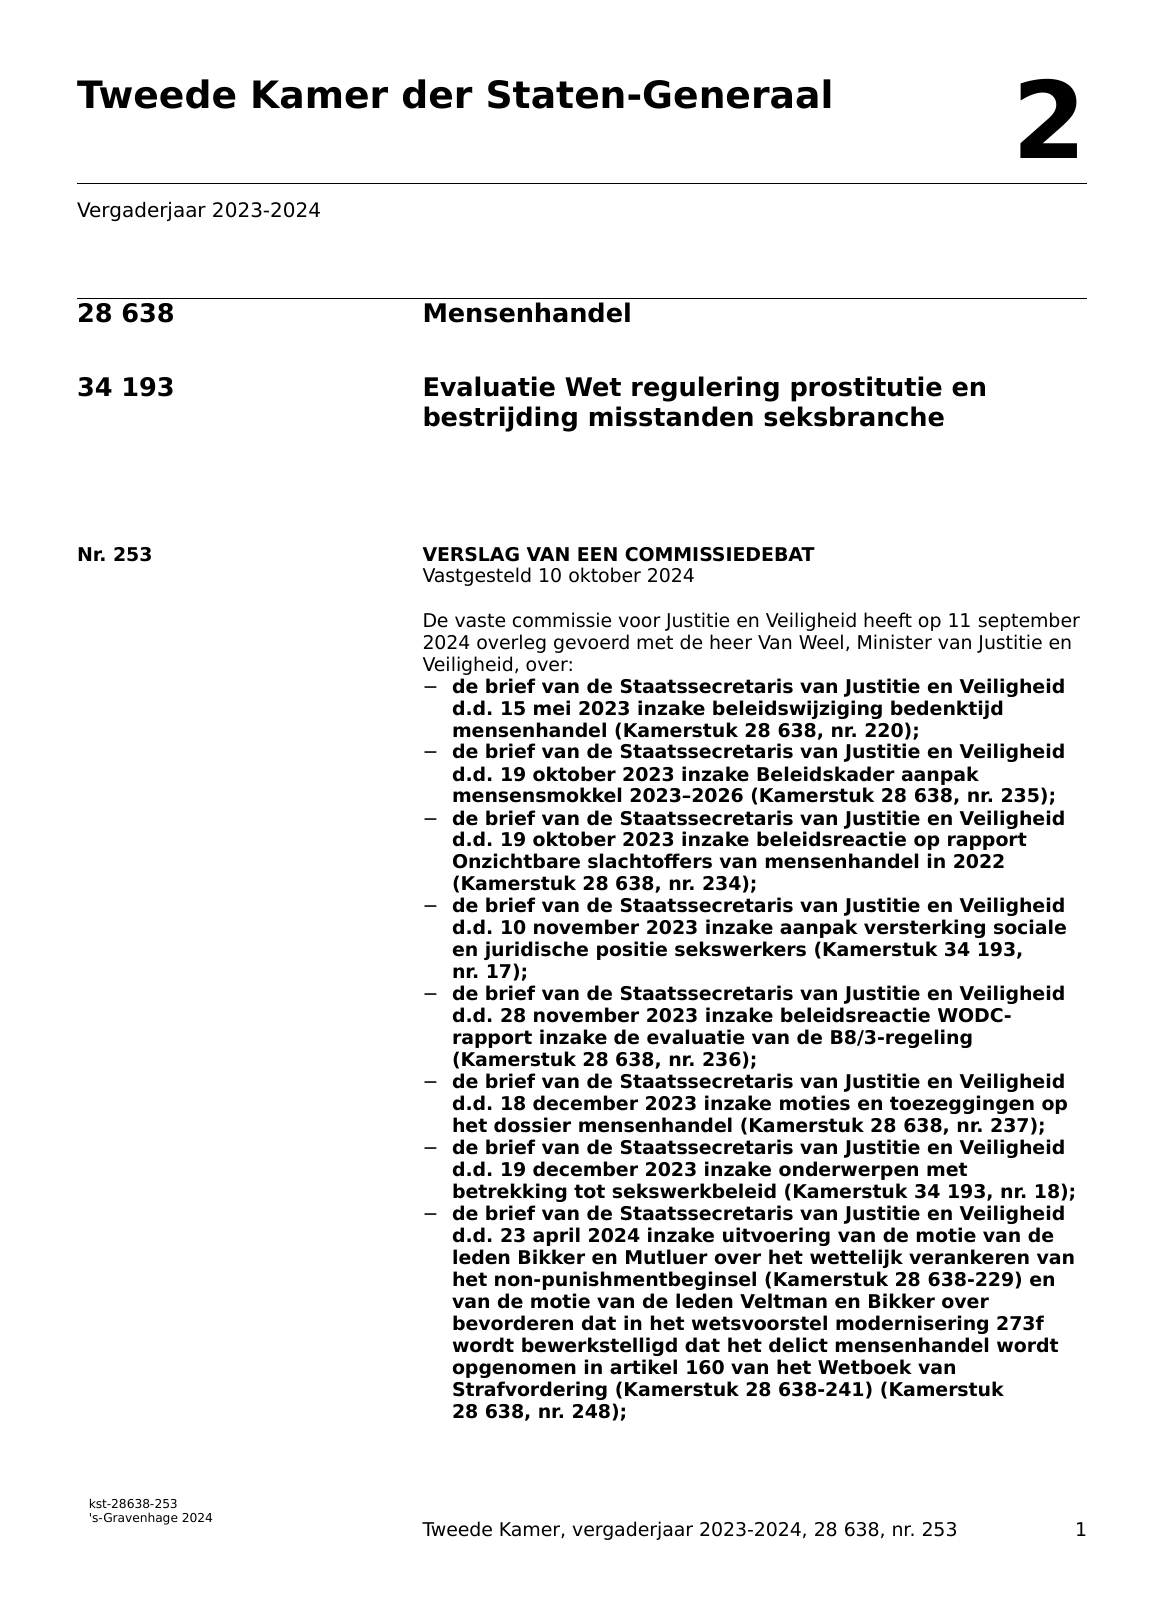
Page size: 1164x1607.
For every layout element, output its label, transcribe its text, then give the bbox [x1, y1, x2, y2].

text − de brief van de Staatssecretaris van Justitie en Veiligheid d.d. 23 april 2024 inzake uitvoering van de motie van de leden Bikker en Mutluer over het wettelijk verankeren van het non-punishmentbeginsel (Kamerstuk 28 638-229) en van de motie van de leden Veltman en Bikker over bevorderen dat in het wetsvoorstel modernisering 273f wordt bewerkstelligd dat het delict mensenhandel wordt opgenomen in artikel 160 van het Wetboek van Strafvordering (Kamerstuk 28 638-241) (Kamerstuk 28 638, nr. 248); [422, 1203, 1087, 1423]
subtitle Nr. 253 VERSLAG VAN EEN COMMISSIEDEBAT [77, 543, 1087, 565]
text − de brief van de Staatssecretaris van Justitie en Veiligheid d.d. 10 november 2023 inzake aanpak versterking sociale en juridische positie sekswerkers (Kamerstuk 34 193, nr. 17); [422, 895, 1087, 983]
text − de brief van de Staatssecretaris van Justitie en Veiligheid d.d. 28 november 2023 inzake beleidsreactie WODC-rapport inzake de evaluatie van de B8/3-regeling (Kamerstuk 28 638, nr. 236); [422, 983, 1087, 1071]
text − de brief van de Staatssecretaris van Justitie en Veiligheid d.d. 19 december 2023 inzake onderwerpen met betrekking tot sekswerkbeleid (Kamerstuk 34 193, nr. 18); [422, 1137, 1087, 1203]
text Vastgesteld 10 oktober 2024 [422, 565, 1087, 587]
text − de brief van de Staatssecretaris van Justitie en Veiligheid d.d. 19 oktober 2023 inzake beleidsreactie op rapport Onzichtbare slachtoffers van mensenhandel in 2022 (Kamerstuk 28 638, nr. 234); [422, 807, 1087, 895]
text − de brief van de Staatssecretaris van Justitie en Veiligheid d.d. 15 mei 2023 inzake beleidswijziging bedenktijd mensenhandel (Kamerstuk 28 638, nr. 220); [422, 676, 1087, 741]
text 's-Gravenhage 2024 [88, 1511, 323, 1525]
table_cell Vergaderjaar 2023-2024 [77, 184, 1087, 298]
table_header Tweede Kamer der Staten-Generaal [77, 59, 886, 183]
text De vaste commissie voor Justitie en Veiligheid heeft op 11 september 2024 overleg gevoerd met de heer Van Weel, Minister van Justitie en Veiligheid, over: [422, 609, 1087, 676]
text − de brief van de Staatssecretaris van Justitie en Veiligheid d.d. 19 oktober 2023 inzake Beleidskader aanpak mensensmokkel 2023–2026 (Kamerstuk 28 638, nr. 235); [422, 741, 1087, 807]
subtitle 34 193 Evaluatie Wet regulering prostitutie en bestrijding misstanden seksbranche [77, 373, 1087, 432]
text kst-28638-253 [88, 1497, 323, 1511]
subtitle 28 638 Mensenhandel [77, 299, 1087, 329]
text − de brief van de Staatssecretaris van Justitie en Veiligheid d.d. 18 december 2023 inzake moties en toezeggingen op het dossier mensenhandel (Kamerstuk 28 638, nr. 237); [422, 1071, 1087, 1137]
table_header 2 [886, 59, 1087, 183]
